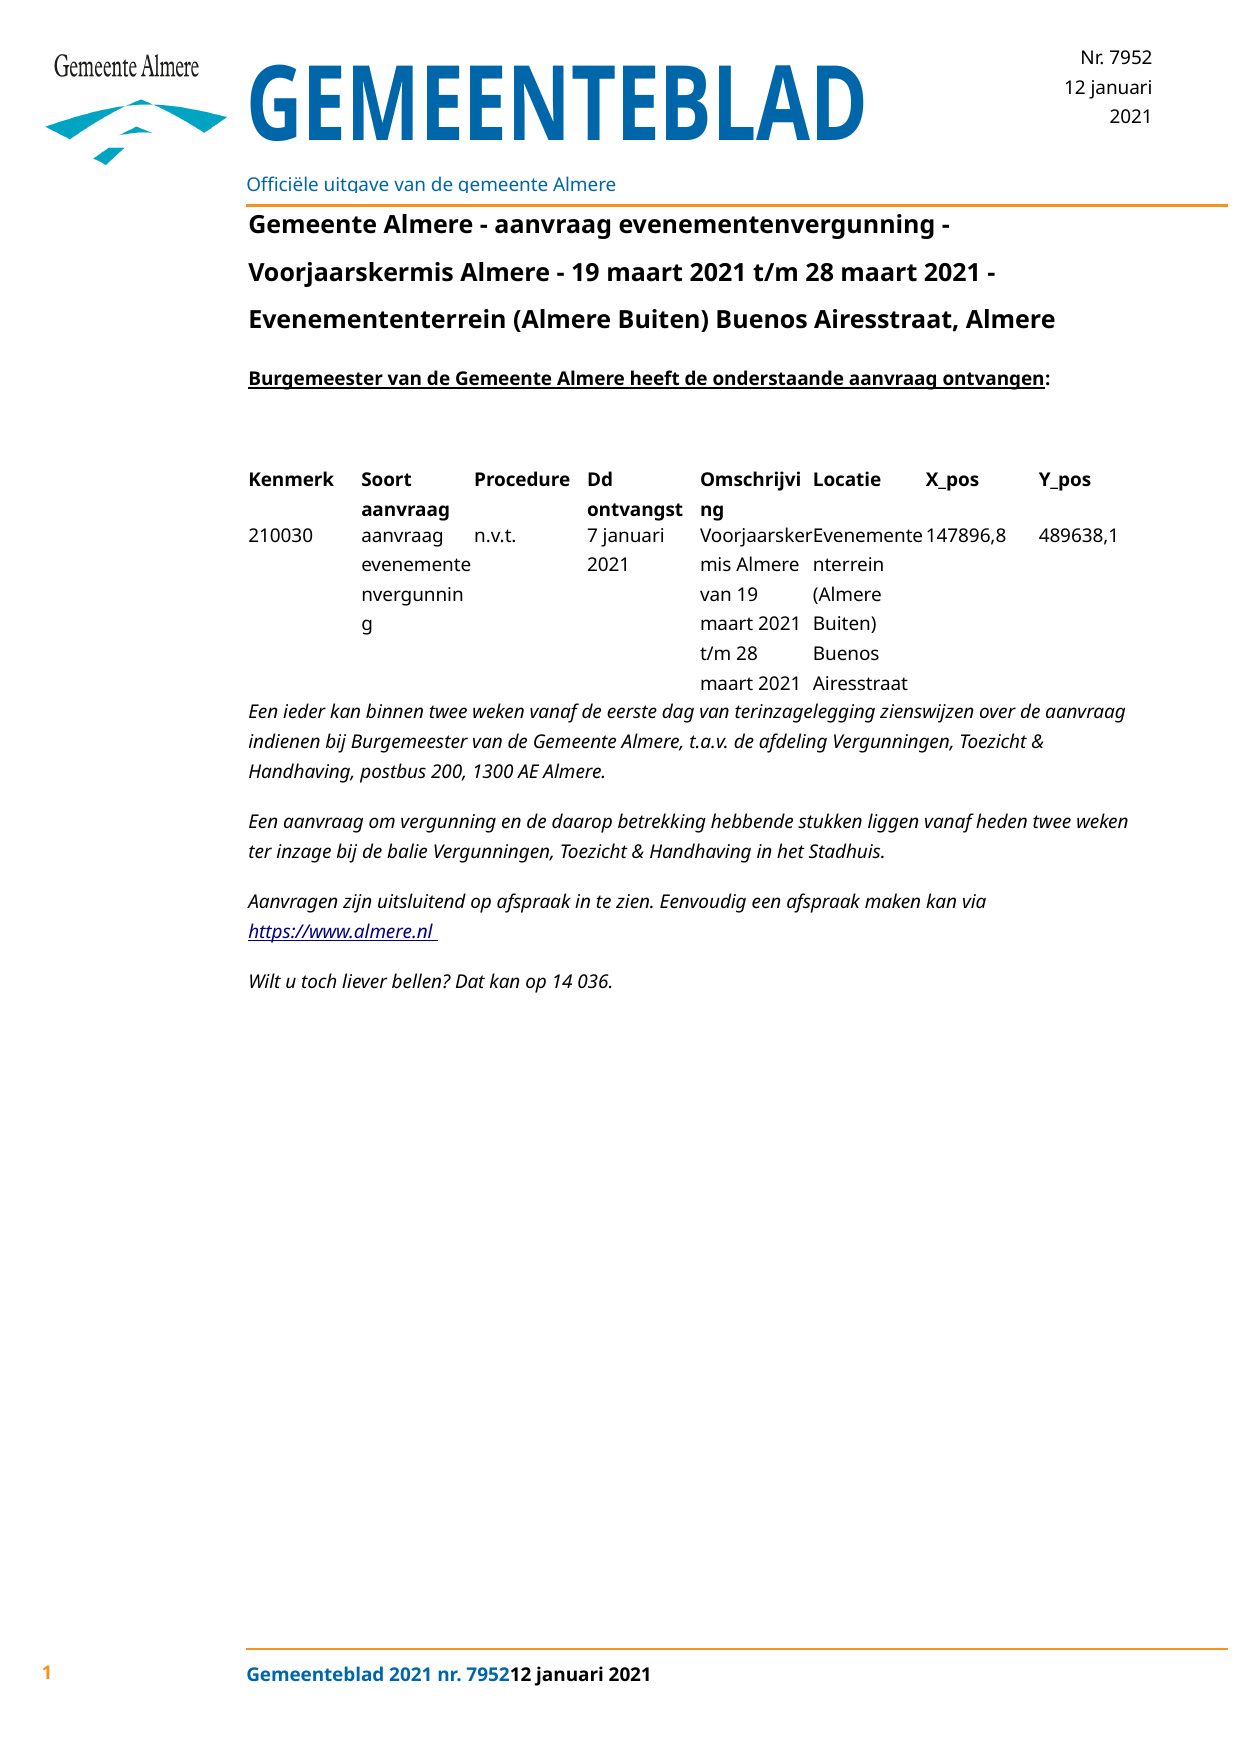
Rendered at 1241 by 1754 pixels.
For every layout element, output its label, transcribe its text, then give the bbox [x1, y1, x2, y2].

text Een ieder kan binnen twee weken vanaf de eerste dag van terinzagelegging zienswijzen over de aanvraag indienen bij Burgemeester van de Gemeente Almere, t.a.v. de afdeling Vergunningen, Toezicht & Handhaving, postbus 200, 1300 AE Almere. [248, 699, 1152, 783]
text Burgemeester van de Gemeente Almere heeft de onderstaande aanvraag ontvangen: [248, 366, 1152, 391]
text Wilt u toch liever bellen? Dat kan op 14 036. [248, 968, 1152, 994]
table_cell Evenemententerrein (Almere Buiten) Buenos Airesstraat [813, 522, 926, 695]
table_header Procedure [474, 466, 587, 522]
table_cell Voorjaarskermis Almere van 19 maart 2021 t/m 28 maart 2021 [700, 522, 813, 695]
table_cell 489638,1 [1039, 522, 1152, 695]
table_cell 210030 [248, 522, 361, 695]
picture [41, 47, 231, 172]
text Aanvragen zijn uitsluitend op afspraak in te zien. Eenvoudig een afspraak maken kan via https://www.almere.nl [248, 888, 1152, 943]
table_cell 7 januari 2021 [587, 522, 700, 695]
table_header X_pos [926, 466, 1038, 522]
table_header Kenmerk [248, 466, 361, 522]
table_cell n.v.t. [474, 522, 587, 695]
table_header Omschrijving [700, 466, 813, 522]
text Een aanvraag om vergunning en de daarop betrekking hebbende stukken liggen vanaf heden twee weken ter inzage bij de balie Vergunningen, Toezicht & Handhaving in het Stadhuis. [248, 808, 1152, 863]
text Gemeente Almere - aanvraag evenementenvergunning - Voorjaarskermis Almere - 19 maart 2021 t/m 28 maart 2021 - Evenemententerrein (Almere Buiten) Buenos Airesstraat, Almere [248, 207, 1152, 336]
table_cell aanvraag evenementenvergunning [361, 522, 474, 695]
table_cell 147896,8 [926, 522, 1038, 695]
table_header Dd ontvangst [587, 466, 700, 522]
table_header Locatie [813, 466, 926, 522]
table_header Soort aanvraag [361, 466, 474, 522]
table_header Y_pos [1039, 466, 1152, 522]
